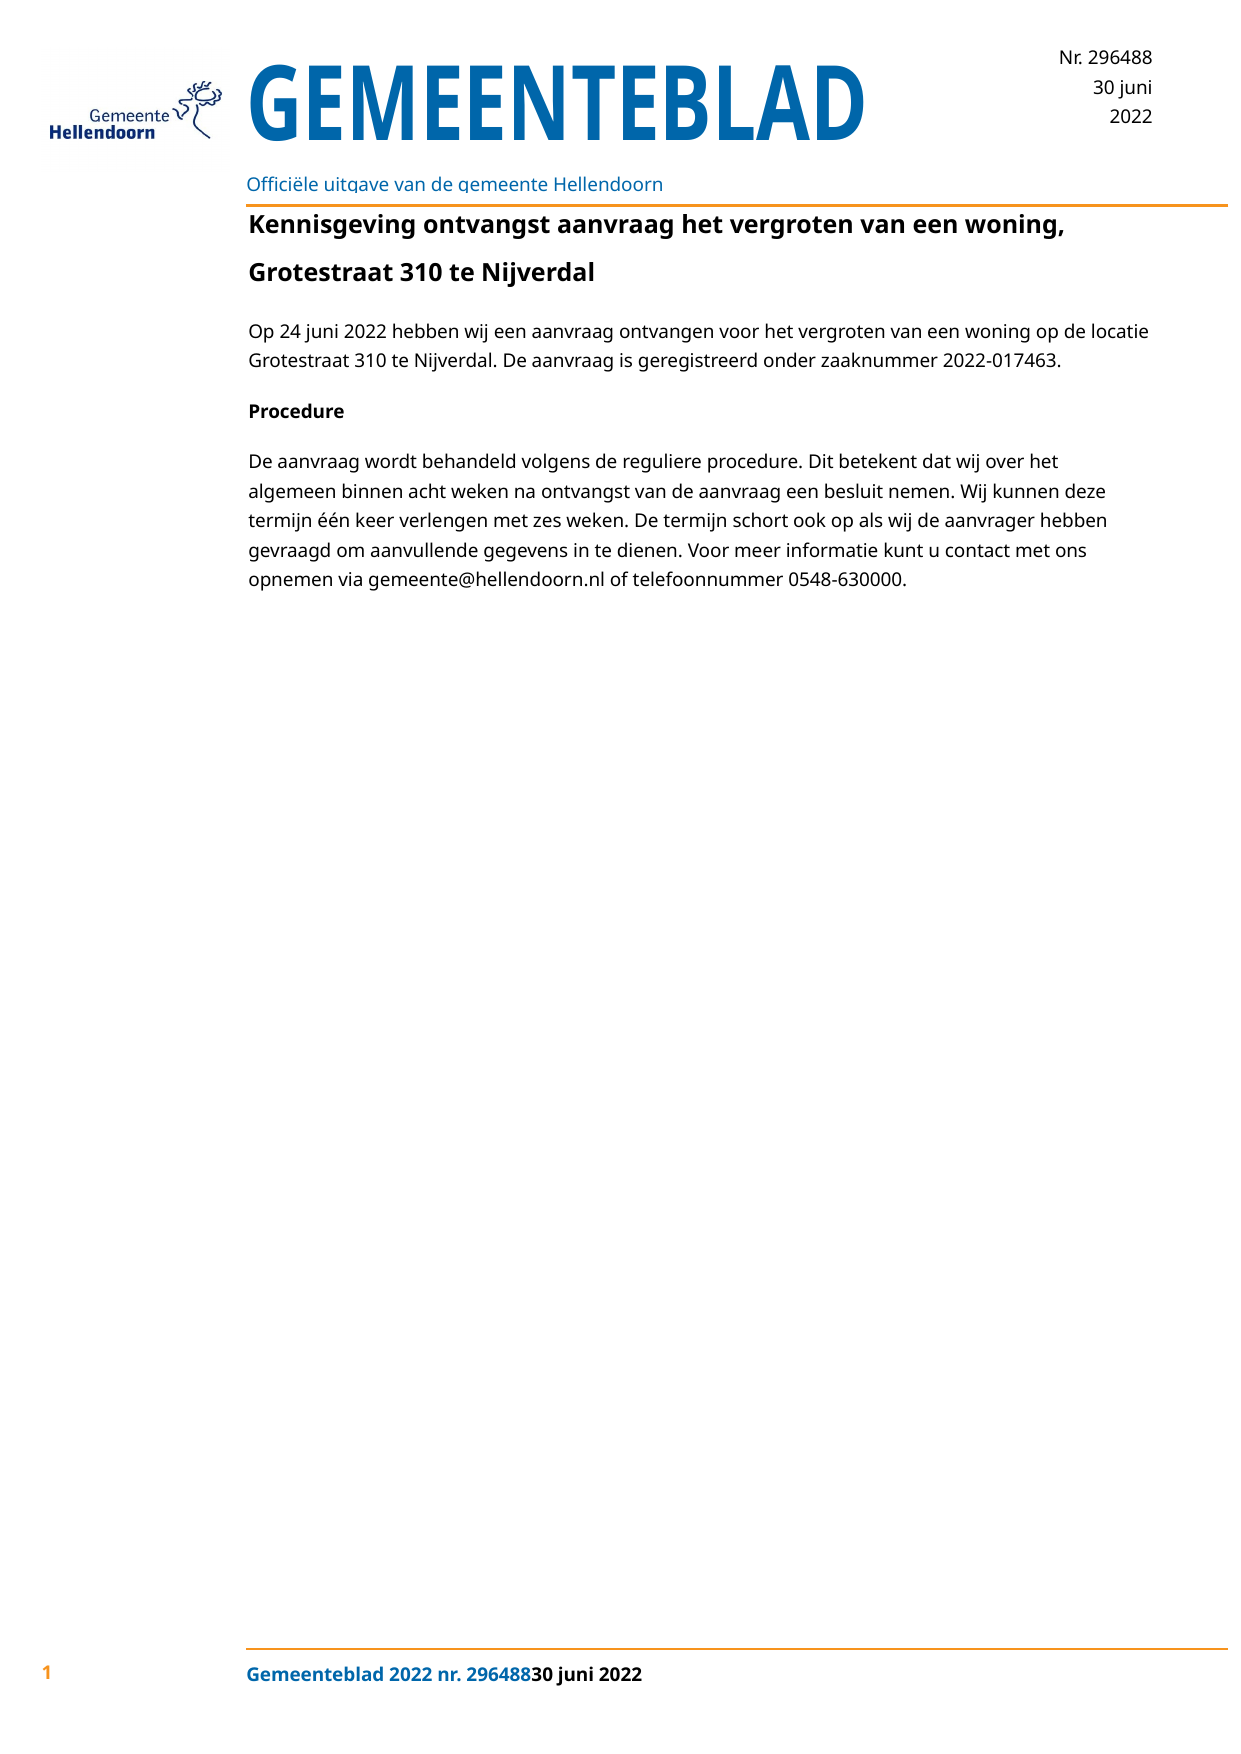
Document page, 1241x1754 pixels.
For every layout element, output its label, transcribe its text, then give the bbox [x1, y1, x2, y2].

picture [41, 47, 231, 172]
text De aanvraag wordt behandeld volgens de reguliere procedure. Dit betekent dat wij over het algemeen binnen acht weken na ontvangst van de aanvraag een besluit nemen. Wij kunnen deze termijn één keer verlengen met zes weken. De termijn schort ook op als wij de aanvrager hebben gevraagd om aanvullende gegevens in te dienen. Voor meer informatie kunt u contact met ons opnemen via gemeente@hellendoorn.nl of telefoonnummer 0548-630000. [248, 448, 1152, 592]
text Procedure [248, 398, 1152, 424]
text Op 24 juni 2022 hebben wij een aanvraag ontvangen voor het vergroten van een woning op de locatie Grotestraat 310 te Nijverdal. De aanvraag is geregistreerd onder zaaknummer 2022-017463. [248, 318, 1152, 373]
text Kennisgeving ontvangst aanvraag het vergroten van een woning, Grotestraat 310 te Nijverdal [248, 207, 1152, 288]
